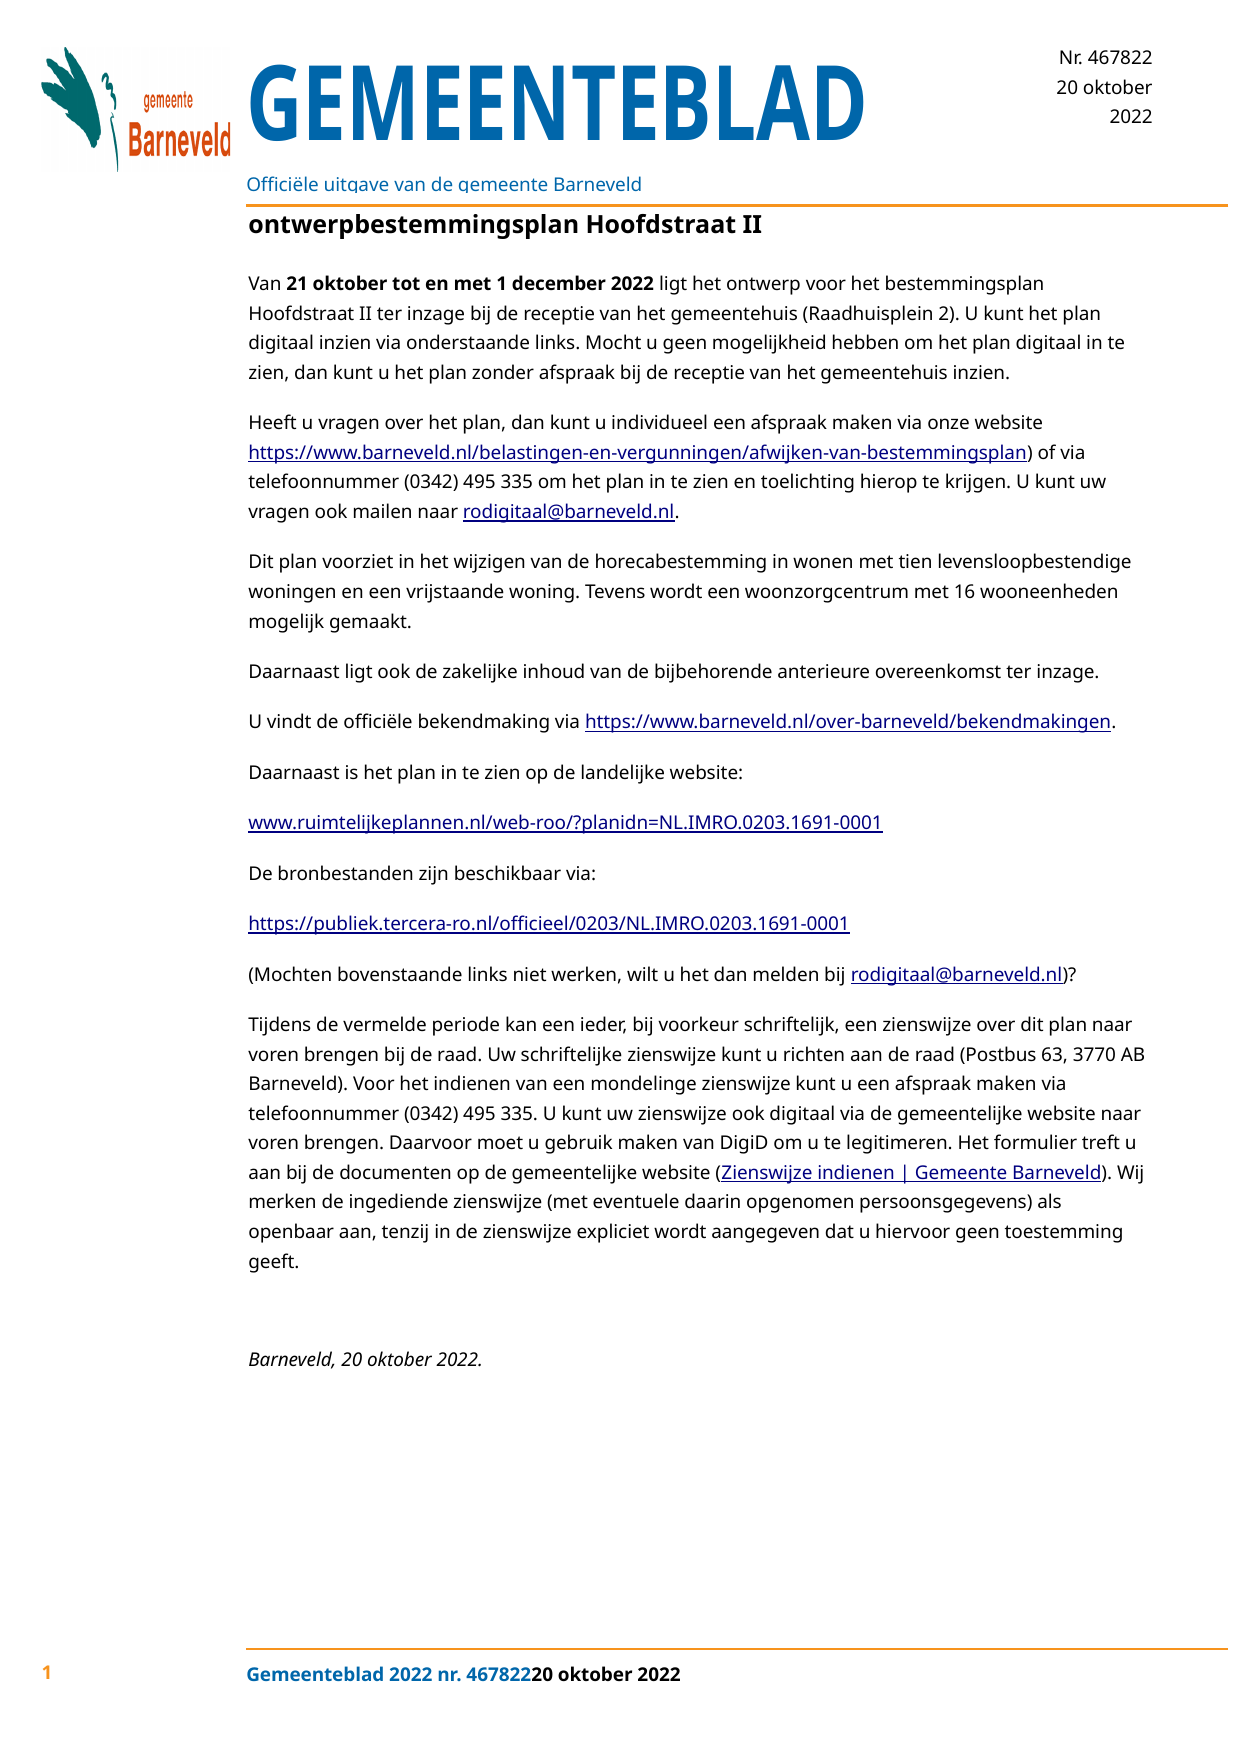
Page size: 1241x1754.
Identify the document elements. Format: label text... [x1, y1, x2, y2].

text De bronbestanden zijn beschikbaar via: [248, 860, 1152, 886]
text Daarnaast is het plan in te zien op de landelijke website: [248, 759, 1152, 785]
text ontwerpbestemmingsplan Hoofdstraat II [248, 207, 1152, 241]
picture [41, 47, 231, 172]
text Van 21 oktober tot en met 1 december 2022 ligt het ontwerp voor het bestemmingsplan Hoofdstraat II ter inzage bij de receptie van het gemeentehuis (Raadhuisplein 2). U kunt het plan digitaal inzien via onderstaande links. Mocht u geen mogelijkheid hebben om het plan digitaal in te zien, dan kunt u het plan zonder afspraak bij de receptie van het gemeentehuis inzien. [248, 270, 1152, 385]
text Daarnaast ligt ook de zakelijke inhoud van de bijbehorende anterieure overeenkomst ter inzage. [248, 658, 1152, 684]
text Heeft u vragen over het plan, dan kunt u individueel een afspraak maken via onze website https://www.barneveld.nl/belastingen-en-vergunningen/afwijken-van-bestemmingsplan) of via telefoonnummer (0342) 495 335 om het plan in te zien en toelichting hierop te krijgen. U kunt uw vragen ook mailen naar rodigitaal@barneveld.nl. [248, 409, 1152, 524]
text U vindt de officiële bekendmaking via https://www.barneveld.nl/over-barneveld/bekendmakingen. [248, 709, 1152, 734]
text www.ruimtelijkeplannen.nl/web-roo/?planidn=NL.IMRO.0203.1691-0001 [248, 809, 1152, 835]
text Dit plan voorziet in het wijzigen van de horecabestemming in wonen met tien levensloopbestendige woningen en een vrijstaande woning. Tevens wordt een woonzorgcentrum met 16 wooneenheden mogelijk gemaakt. [248, 549, 1152, 633]
text Tijdens de vermelde periode kan een ieder, bij voorkeur schriftelijk, een zienswijze over dit plan naar voren brengen bij de raad. Uw schriftelijke zienswijze kunt u richten aan de raad (Postbus 63, 3770 AB Barneveld). Voor het indienen van een mondelinge zienswijze kunt u een afspraak maken via telefoonnummer (0342) 495 335. U kunt uw zienswijze ook digitaal via de gemeentelijke website naar voren brengen. Daarvoor moet u gebruik maken van DigiD om u te legitimeren. Het formulier treft u aan bij de documenten op de gemeentelijke website (Zienswijze indienen | Gemeente Barneveld). Wij merken de ingediende zienswijze (met eventuele daarin opgenomen persoonsgegevens) als openbaar aan, tenzij in de zienswijze expliciet wordt aangegeven dat u hiervoor geen toestemming geeft. [248, 1011, 1152, 1273]
text (Mochten bovenstaande links niet werken, wilt u het dan melden bij rodigitaal@barneveld.nl)? [248, 961, 1152, 986]
text Barneveld, 20 oktober 2022. [248, 1346, 1152, 1372]
text https://publiek.tercera-ro.nl/officieel/0203/NL.IMRO.0203.1691-0001 [248, 910, 1152, 936]
